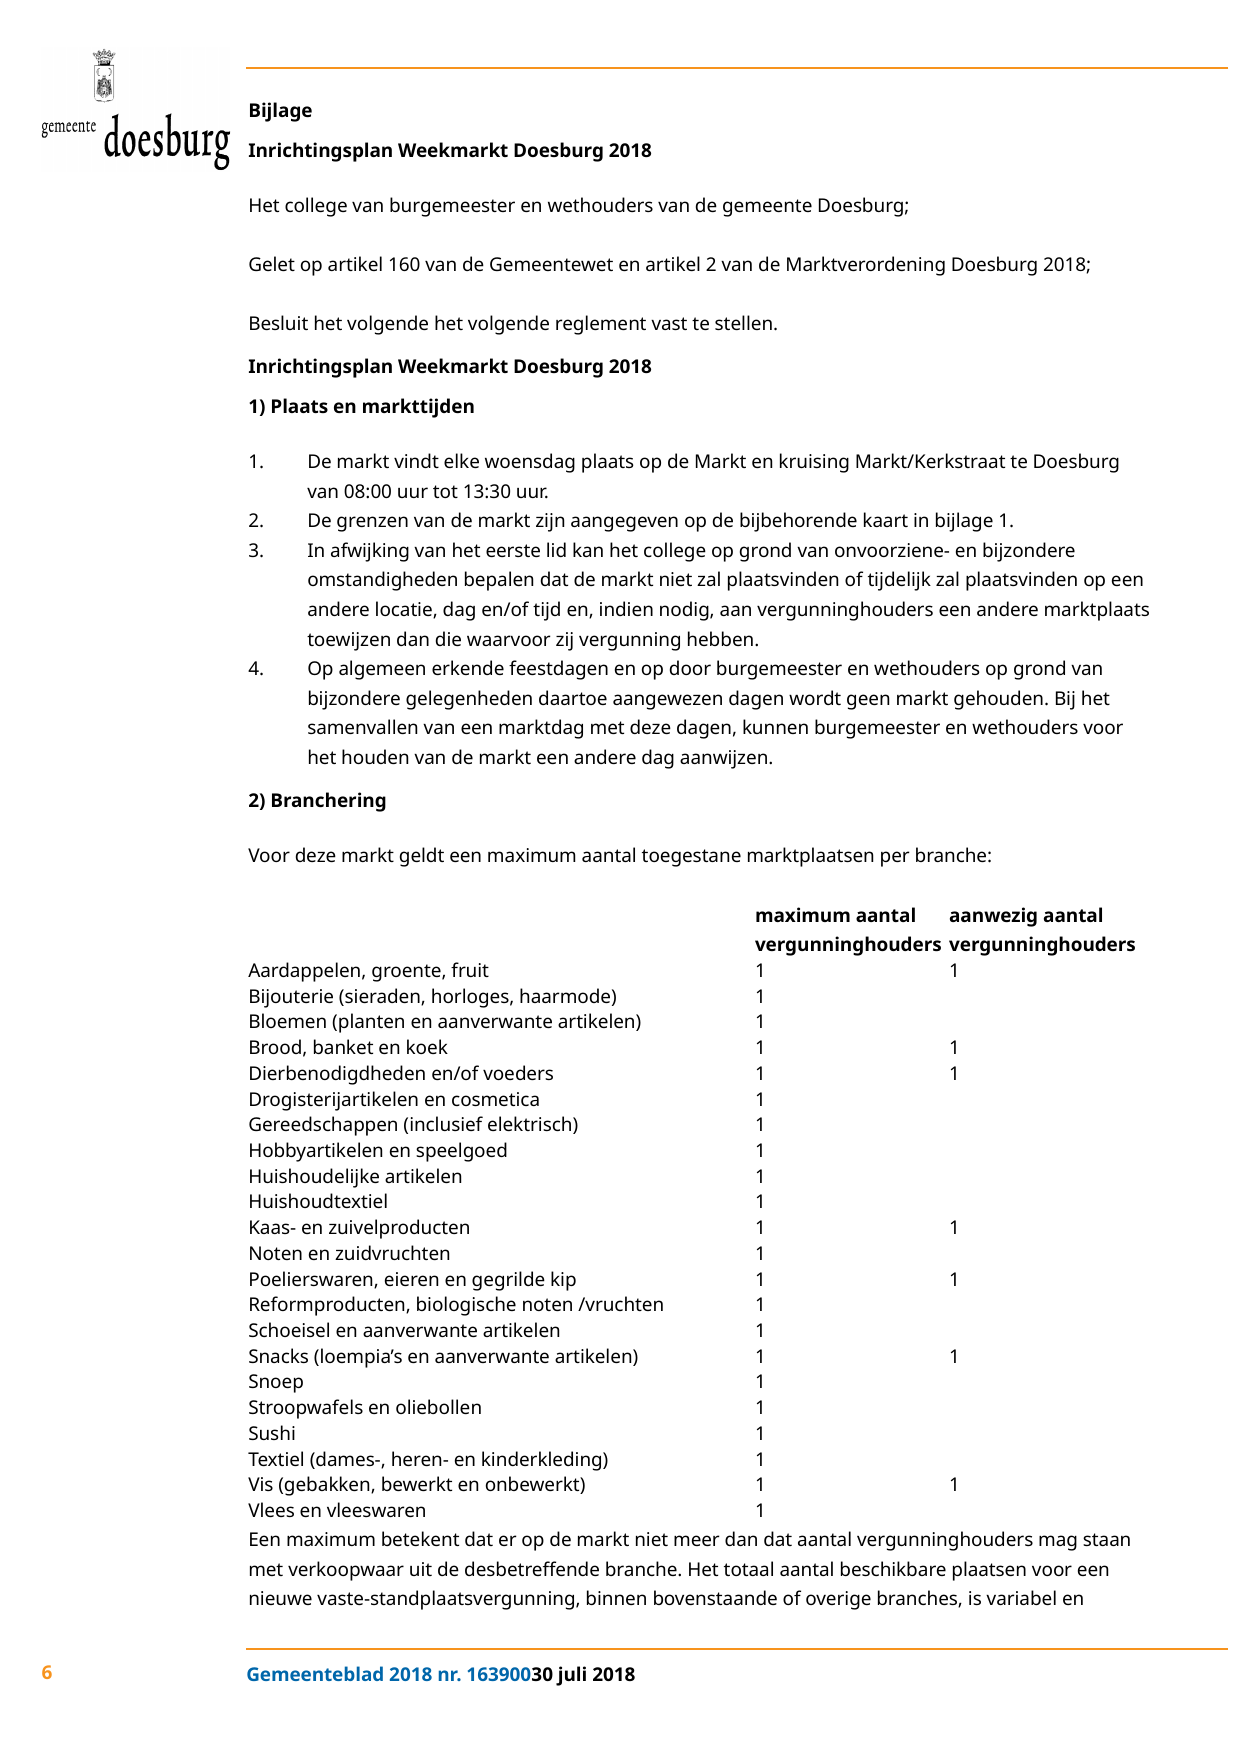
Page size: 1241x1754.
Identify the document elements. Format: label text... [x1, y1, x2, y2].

table_cell Textiel (dames-, heren- en kinderkleding) [248, 1446, 755, 1472]
table_cell 1 [949, 1472, 1152, 1497]
table_cell 1 [755, 1498, 949, 1523]
table_cell Aardappelen, groente, fruit [248, 957, 755, 983]
table_header maximum aantal vergunninghouders [755, 902, 949, 957]
table_cell Noten en zuidvruchten [248, 1240, 755, 1266]
table_cell Bijouterie (sieraden, horloges, haarmode) [248, 983, 755, 1008]
text 1) Plaats en markttijden [248, 393, 1152, 419]
table_cell Brood, banket en koek [248, 1034, 755, 1060]
table_header aanwezig aantal vergunninghouders [949, 902, 1152, 957]
text Besluit het volgende het volgende reglement vast te stellen. [248, 311, 1152, 336]
table_cell Gereedschappen (inclusief elektrisch) [248, 1111, 755, 1137]
table_cell [949, 1086, 1152, 1111]
table_cell 1 [949, 1266, 1152, 1292]
table_cell [949, 1317, 1152, 1343]
table_cell Hobbyartikelen en speelgoed [248, 1137, 755, 1163]
table_cell 1 [755, 1137, 949, 1163]
list De grenzen van de markt zijn aangegeven op de bijbehorende kaart in bijlage 1. [248, 507, 1152, 533]
table_cell 1 [755, 1111, 949, 1137]
table_cell [949, 1369, 1152, 1394]
list De markt vindt elke woensdag plaats op de Markt en kruising Markt/Kerkstraat te Doesburg van 08:00 uur tot 13:30 uur. [248, 448, 1152, 503]
table_cell [949, 1292, 1152, 1317]
text Het college van burgemeester en wethouders van de gemeente Doesburg; [248, 192, 1152, 218]
table_cell [949, 1137, 1152, 1163]
table_cell 1 [949, 1343, 1152, 1369]
table_cell [949, 1420, 1152, 1446]
table_cell 1 [755, 1189, 949, 1214]
table_cell 1 [949, 1214, 1152, 1240]
table_cell [949, 1009, 1152, 1034]
table_cell 1 [755, 1343, 949, 1369]
table_cell [949, 1446, 1152, 1472]
picture [41, 47, 231, 172]
table_cell 1 [755, 1009, 949, 1034]
text Voor deze markt geldt een maximum aantal toegestane marktplaatsen per branche: [248, 842, 1152, 868]
table_cell 1 [755, 983, 949, 1008]
table_cell Schoeisel en aanverwante artikelen [248, 1317, 755, 1343]
table_cell Reformproducten, biologische noten /vruchten [248, 1292, 755, 1317]
table_cell Dierbenodigdheden en/of voeders [248, 1060, 755, 1086]
table_cell [949, 1189, 1152, 1214]
table_cell 1 [755, 1292, 949, 1317]
table_cell 1 [755, 1240, 949, 1266]
table_cell 1 [755, 1086, 949, 1111]
table_cell Kaas- en zuivelproducten [248, 1214, 755, 1240]
table_cell 1 [755, 1266, 949, 1292]
table_cell Poelierswaren, eieren en gegrilde kip [248, 1266, 755, 1292]
table_cell [949, 1395, 1152, 1420]
table_cell Huishoudelijke artikelen [248, 1163, 755, 1189]
table_cell Huishoudtextiel [248, 1189, 755, 1214]
table_cell 1 [755, 1214, 949, 1240]
text Gelet op artikel 160 van de Gemeentewet en artikel 2 van de Marktverordening Doesburg 2018; [248, 251, 1152, 277]
table_cell 1 [755, 1420, 949, 1446]
text Bijlage [248, 95, 1152, 123]
text Een maximum betekent dat er op de markt niet meer dan dat aantal vergunninghouders mag staan met verkoopwaar uit de desbetreffende branche. Het totaal aantal beschikbare plaatsen voor een nieuwe vaste-standplaatsvergunning, binnen bovenstaande of overige branches, is variabel en [248, 1526, 1152, 1611]
table_cell Vis (gebakken, bewerkt en onbewerkt) [248, 1472, 755, 1497]
table_cell 1 [755, 1472, 949, 1497]
list In afwijking van het eerste lid kan het college op grond van onvoorziene- en bijzondere omstandigheden bepalen dat de markt niet zal plaatsvinden of tijdelijk zal plaatsvinden op een andere locatie, dag en/of tijd en, indien nodig, aan vergunninghouders een andere marktplaats toewijzen dan die waarvoor zij vergunning hebben. [248, 537, 1152, 651]
table_cell 1 [949, 957, 1152, 983]
table_cell 1 [755, 1317, 949, 1343]
table_cell 1 [755, 1446, 949, 1472]
table_cell 1 [755, 957, 949, 983]
table_cell 1 [755, 1060, 949, 1086]
table_cell [949, 1498, 1152, 1523]
table_cell Bloemen (planten en aanverwante artikelen) [248, 1009, 755, 1034]
list Op algemeen erkende feestdagen en op door burgemeester en wethouders op grond van bijzondere gelegenheden daartoe aangewezen dagen wordt geen markt gehouden. Bij het samenvallen van een marktdag met deze dagen, kunnen burgemeester en wethouders voor het houden van de markt een andere dag aanwijzen. [248, 655, 1152, 770]
table_cell [949, 983, 1152, 1008]
table_cell 1 [755, 1369, 949, 1394]
table_cell Snoep [248, 1369, 755, 1394]
table_cell [949, 1240, 1152, 1266]
table_cell 1 [949, 1034, 1152, 1060]
table_cell [949, 1111, 1152, 1137]
table_cell Snacks (loempia’s en aanverwante artikelen) [248, 1343, 755, 1369]
text 2) Branchering [248, 787, 1152, 813]
text Inrichtingsplan Weekmarkt Doesburg 2018 [248, 137, 1152, 163]
table_cell Vlees en vleeswaren [248, 1498, 755, 1523]
table_cell 1 [755, 1034, 949, 1060]
table_cell Drogisterijartikelen en cosmetica [248, 1086, 755, 1111]
table_cell Sushi [248, 1420, 755, 1446]
table_cell 1 [949, 1060, 1152, 1086]
text Inrichtingsplan Weekmarkt Doesburg 2018 [248, 354, 1152, 379]
table_cell 1 [755, 1163, 949, 1189]
table_cell 1 [755, 1395, 949, 1420]
table_header [248, 902, 755, 957]
table_cell [949, 1163, 1152, 1189]
table_cell Stroopwafels en oliebollen [248, 1395, 755, 1420]
